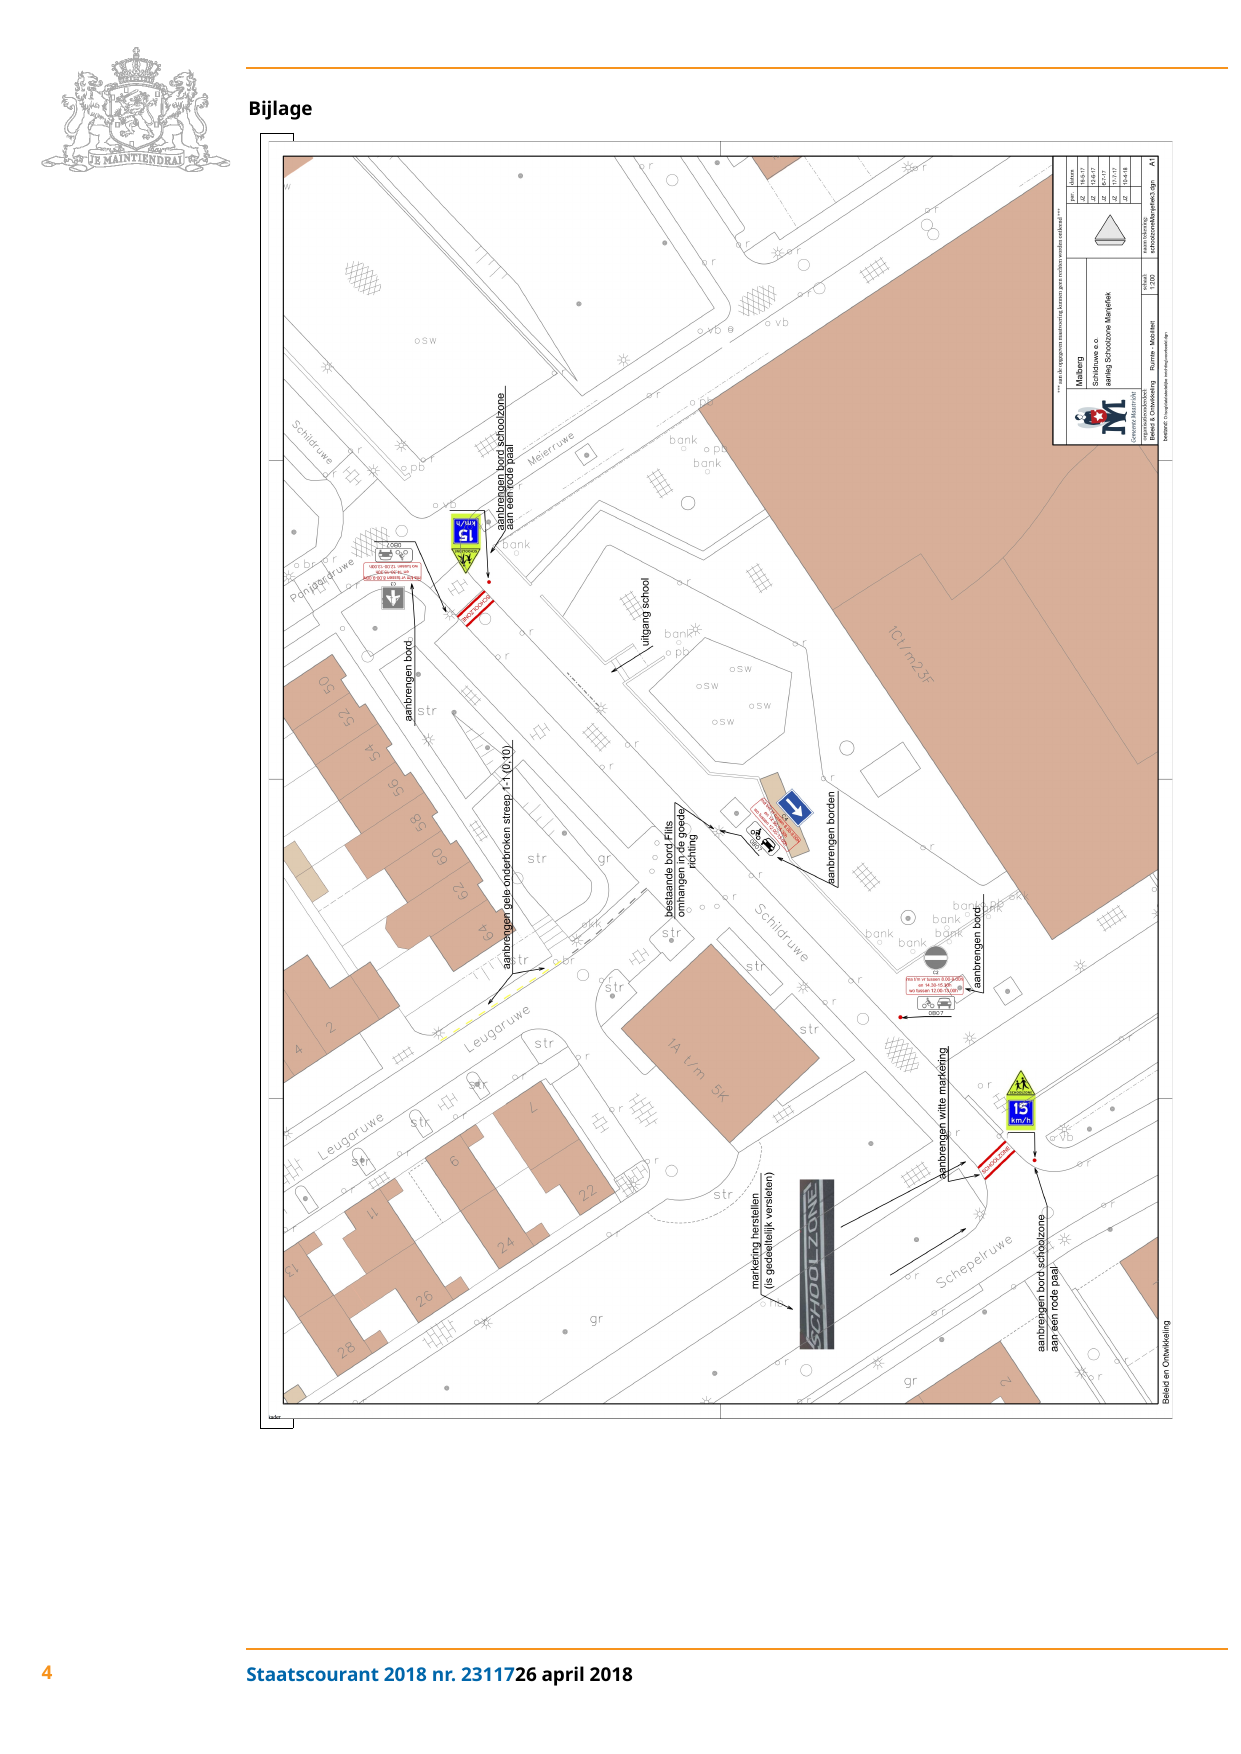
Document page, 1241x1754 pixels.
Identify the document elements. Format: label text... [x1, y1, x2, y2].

picture [41, 47, 231, 172]
text Bijlage [248, 95, 1152, 121]
picture [268, 141, 1173, 1419]
